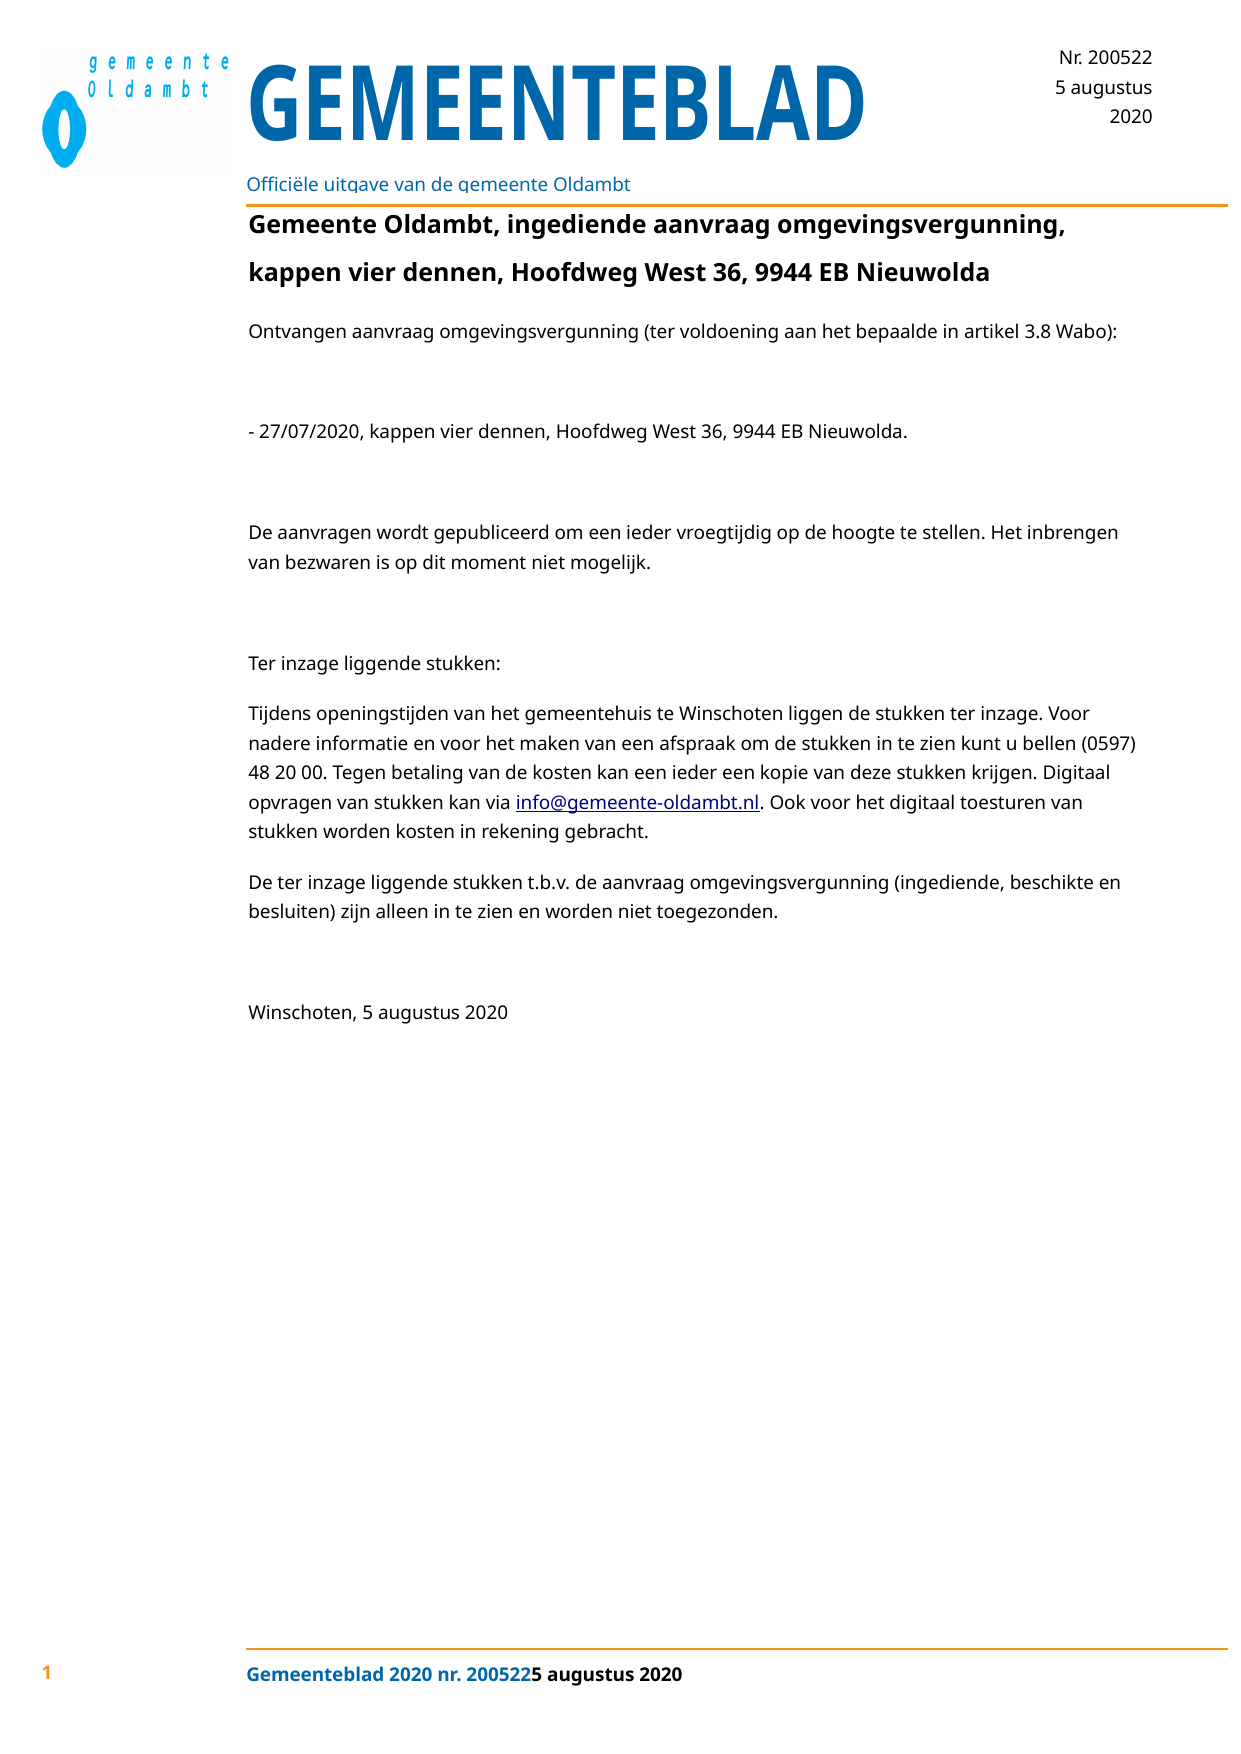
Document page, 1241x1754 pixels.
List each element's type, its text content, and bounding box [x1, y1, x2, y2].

text Gemeente Oldambt, ingediende aanvraag omgevingsvergunning, kappen vier dennen, Hoofdweg West 36, 9944 EB Nieuwolda [248, 207, 1152, 288]
text Ontvangen aanvraag omgevingsvergunning (ter voldoening aan het bepaalde in artikel 3.8 Wabo): [248, 318, 1152, 344]
text De aanvragen wordt gepubliceerd om een ieder vroegtijdig op de hoogte te stellen. Het inbrengen van bezwaren is op dit moment niet mogelijk. [248, 519, 1152, 575]
text Winschoten, 5 augustus 2020 [248, 999, 1152, 1025]
picture [41, 47, 231, 172]
text Tijdens openingstijden van het gemeentehuis te Winschoten liggen de stukken ter inzage. Voor nadere informatie en voor het maken van een afspraak om de stukken in te zien kunt u bellen (0597) 48 20 00. Tegen betaling van de kosten kan een ieder een kopie van deze stukken krijgen. Digitaal opvragen van stukken kan via info@gemeente-oldambt.nl. Ook voor het digitaal toesturen van stukken worden kosten in rekening gebracht. [248, 700, 1152, 844]
text Ter inzage liggende stukken: [248, 650, 1152, 676]
text - 27/07/2020, kappen vier dennen, Hoofdweg West 36, 9944 EB Nieuwolda. [248, 419, 1152, 444]
text De ter inzage liggende stukken t.b.v. de aanvraag omgevingsvergunning (ingediende, beschikte en besluiten) zijn alleen in te zien en worden niet toegezonden. [248, 869, 1152, 924]
